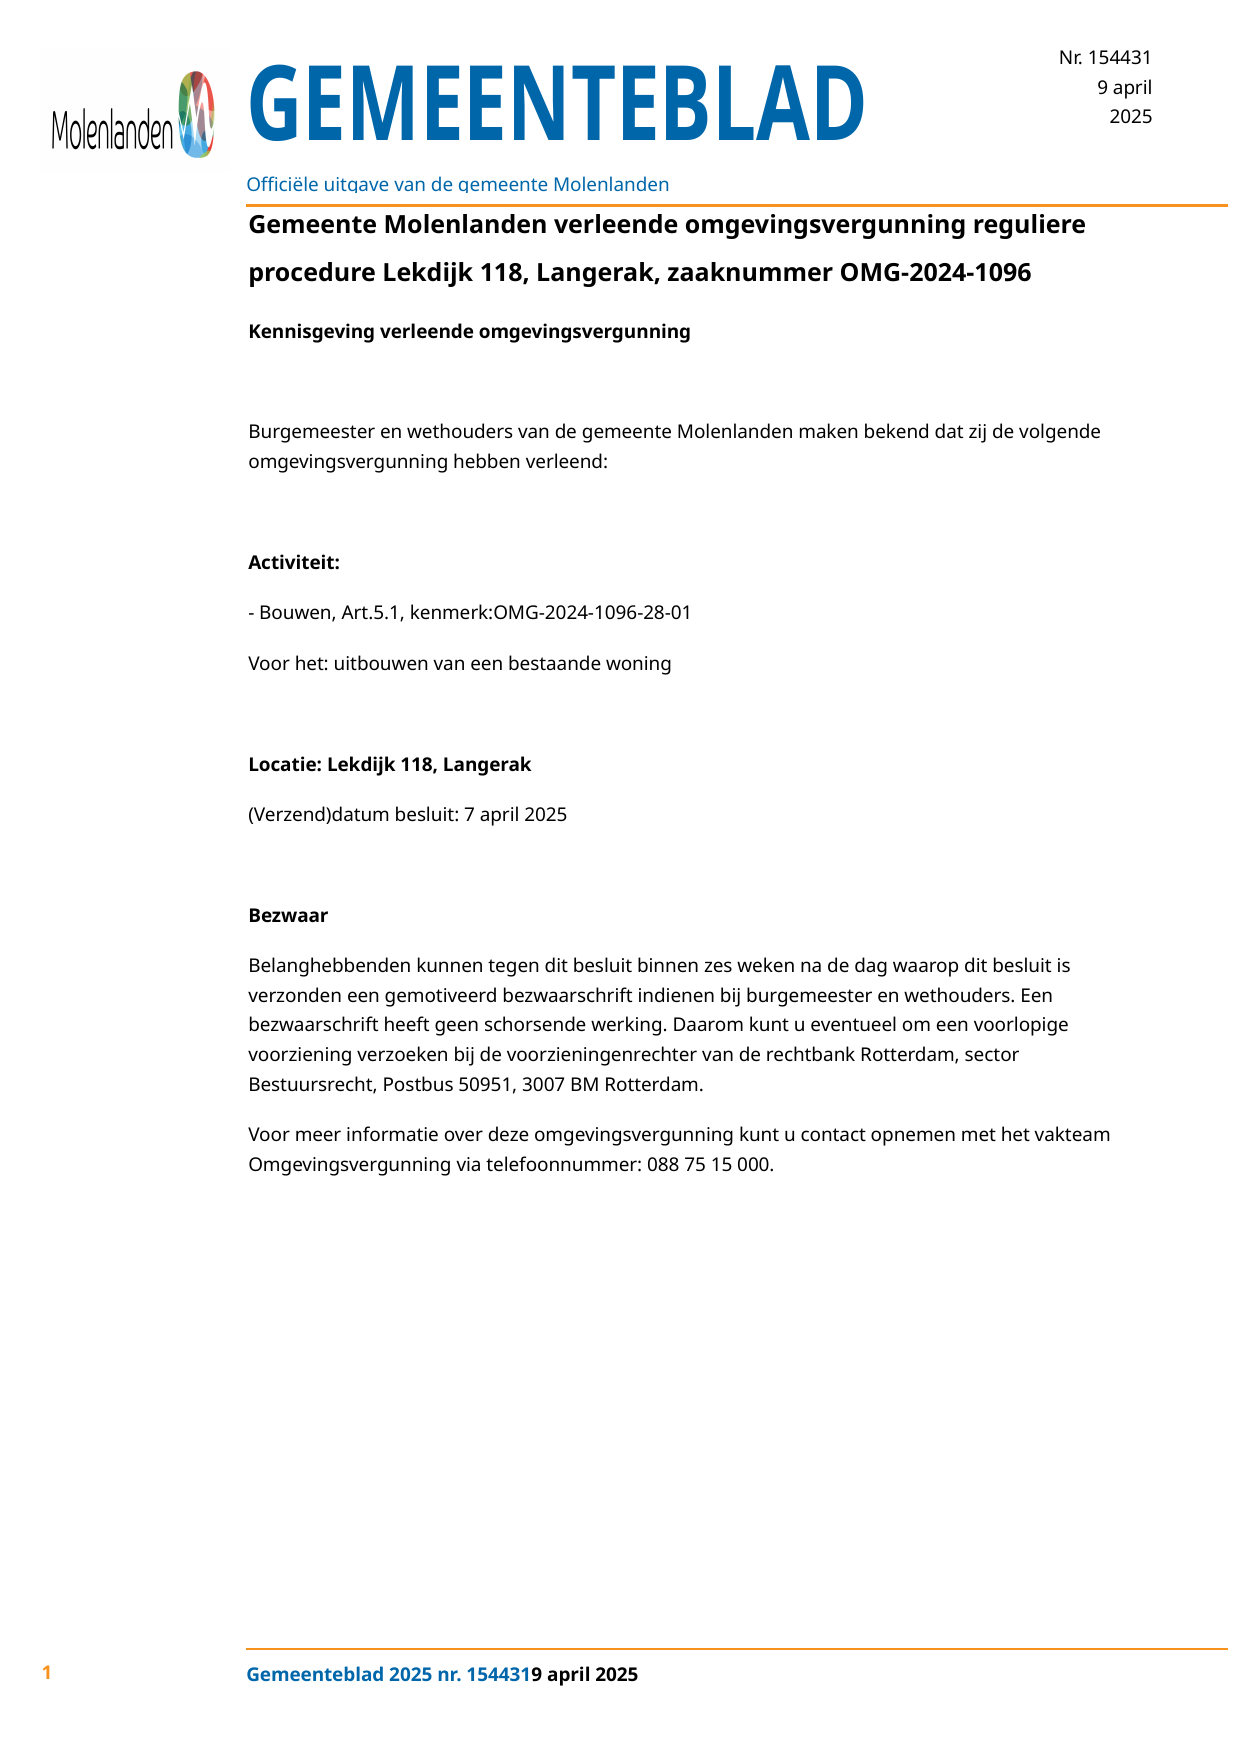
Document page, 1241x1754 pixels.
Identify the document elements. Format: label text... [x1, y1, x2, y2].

text Voor meer informatie over deze omgevingsvergunning kunt u contact opnemen met het vakteam Omgevingsvergunning via telefoonnummer: 088 75 15 000. [248, 1121, 1152, 1177]
text Gemeente Molenlanden verleende omgevingsvergunning reguliere procedure Lekdijk 118, Langerak, zaaknummer OMG-2024-1096 [248, 207, 1152, 288]
text Belanghebbenden kunnen tegen dit besluit binnen zes weken na de dag waarop dit besluit is verzonden een gemotiveerd bezwaarschrift indienen bij burgemeester en wethouders. Een bezwaarschrift heeft geen schorsende werking. Daarom kunt u eventueel om een voorlopige voorziening verzoeken bij de voorzieningenrechter van de rechtbank Rotterdam, sector Bestuursrecht, Postbus 50951, 3007 BM Rotterdam. [248, 952, 1152, 1097]
text Voor het: uitbouwen van een bestaande woning [248, 650, 1152, 676]
text Kennisgeving verleende omgevingsvergunning [248, 318, 1152, 344]
picture [41, 47, 231, 172]
text Activiteit: [248, 549, 1152, 575]
text Locatie: Lekdijk 118, Langerak [248, 751, 1152, 777]
text (Verzend)datum besluit: 7 april 2025 [248, 801, 1152, 827]
text Bezwaar [248, 902, 1152, 928]
text - Bouwen, Art.5.1, kenmerk:OMG-2024-1096-28-01 [248, 599, 1152, 625]
text Burgemeester en wethouders van de gemeente Molenlanden maken bekend dat zij de volgende omgevingsvergunning hebben verleend: [248, 419, 1152, 474]
